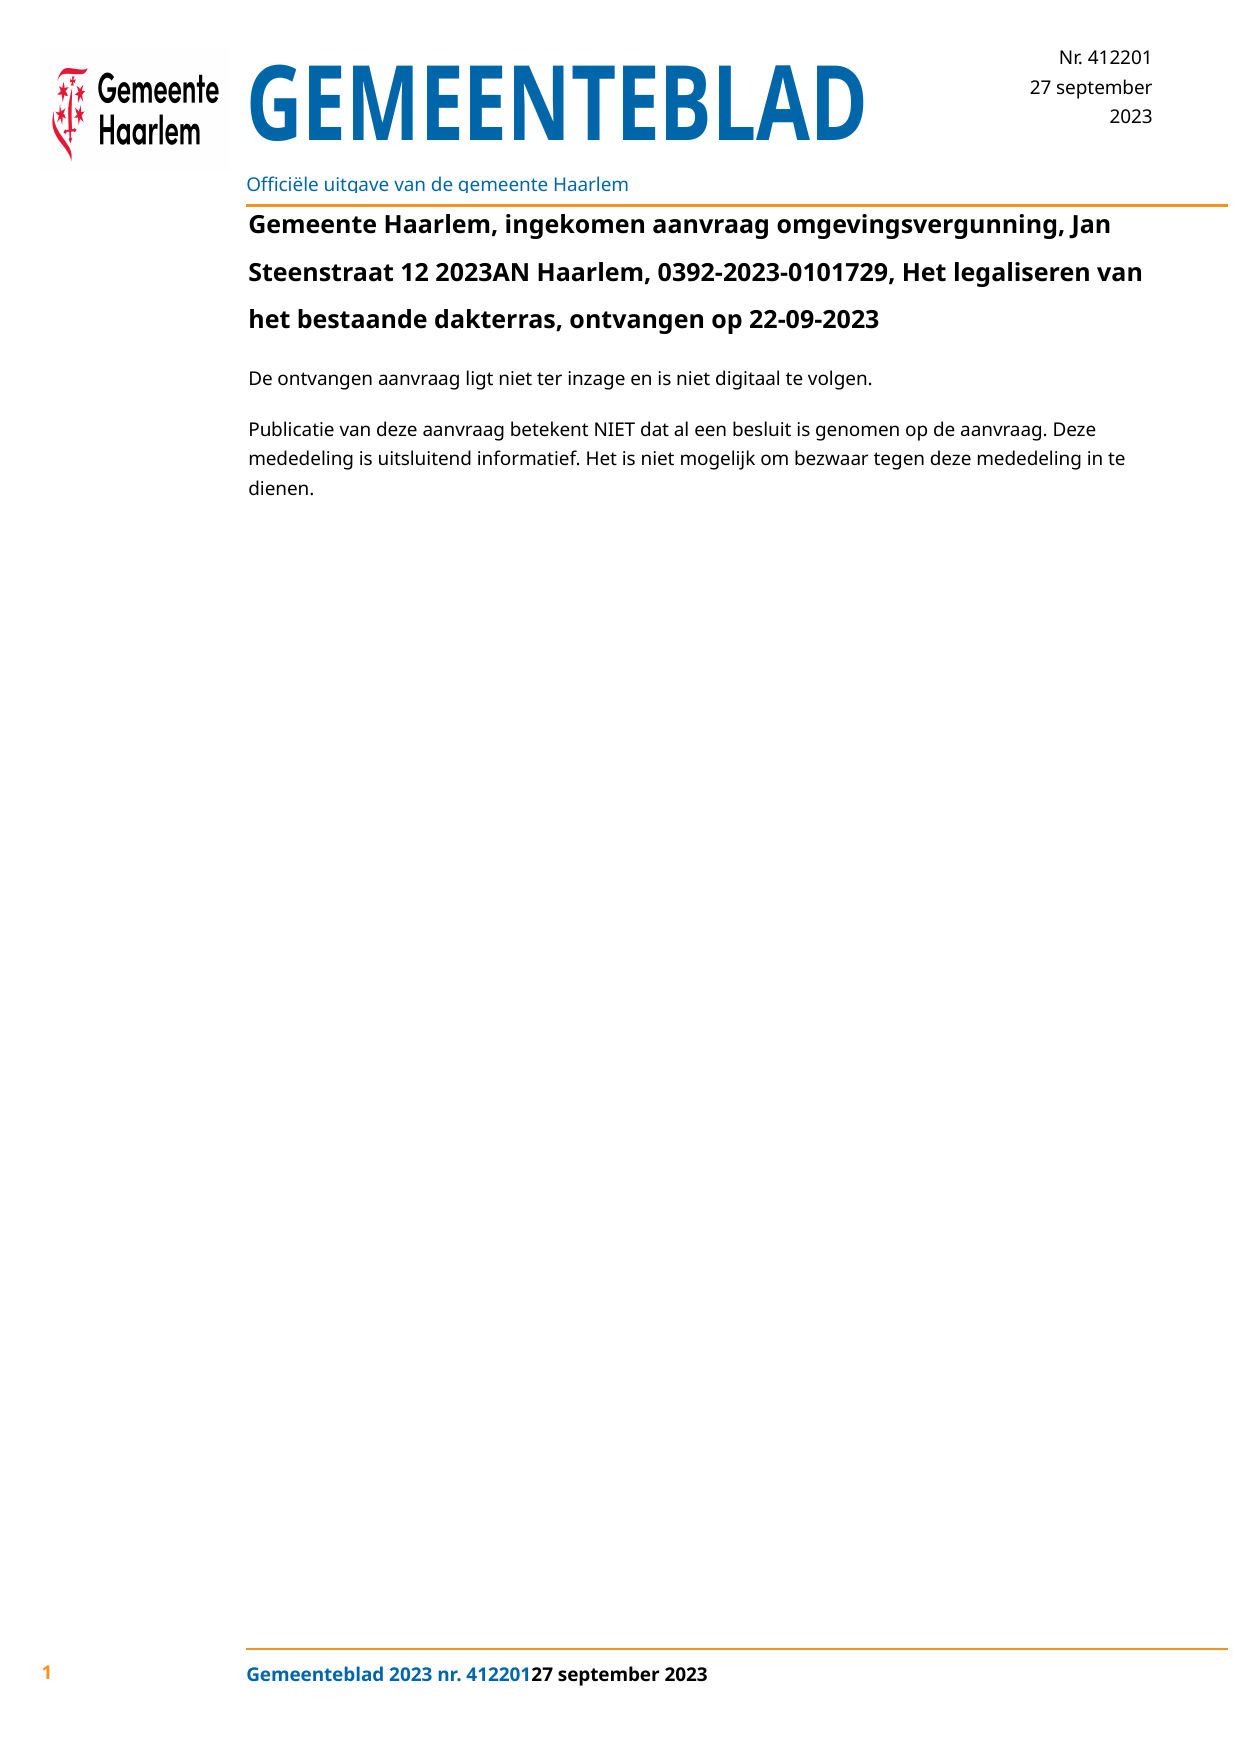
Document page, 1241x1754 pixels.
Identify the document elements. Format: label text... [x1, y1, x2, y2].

picture [41, 47, 231, 172]
text Publicatie van deze aanvraag betekent NIET dat al een besluit is genomen op de aanvraag. Deze mededeling is uitsluitend informatief. Het is niet mogelijk om bezwaar tegen deze mededeling in te dienen. [248, 416, 1152, 501]
text De ontvangen aanvraag ligt niet ter inzage en is niet digitaal te volgen. [248, 366, 1152, 391]
text Gemeente Haarlem, ingekomen aanvraag omgevingsvergunning, Jan Steenstraat 12 2023AN Haarlem, 0392-2023-0101729, Het legaliseren van het bestaande dakterras, ontvangen op 22-09-2023 [248, 207, 1152, 336]
